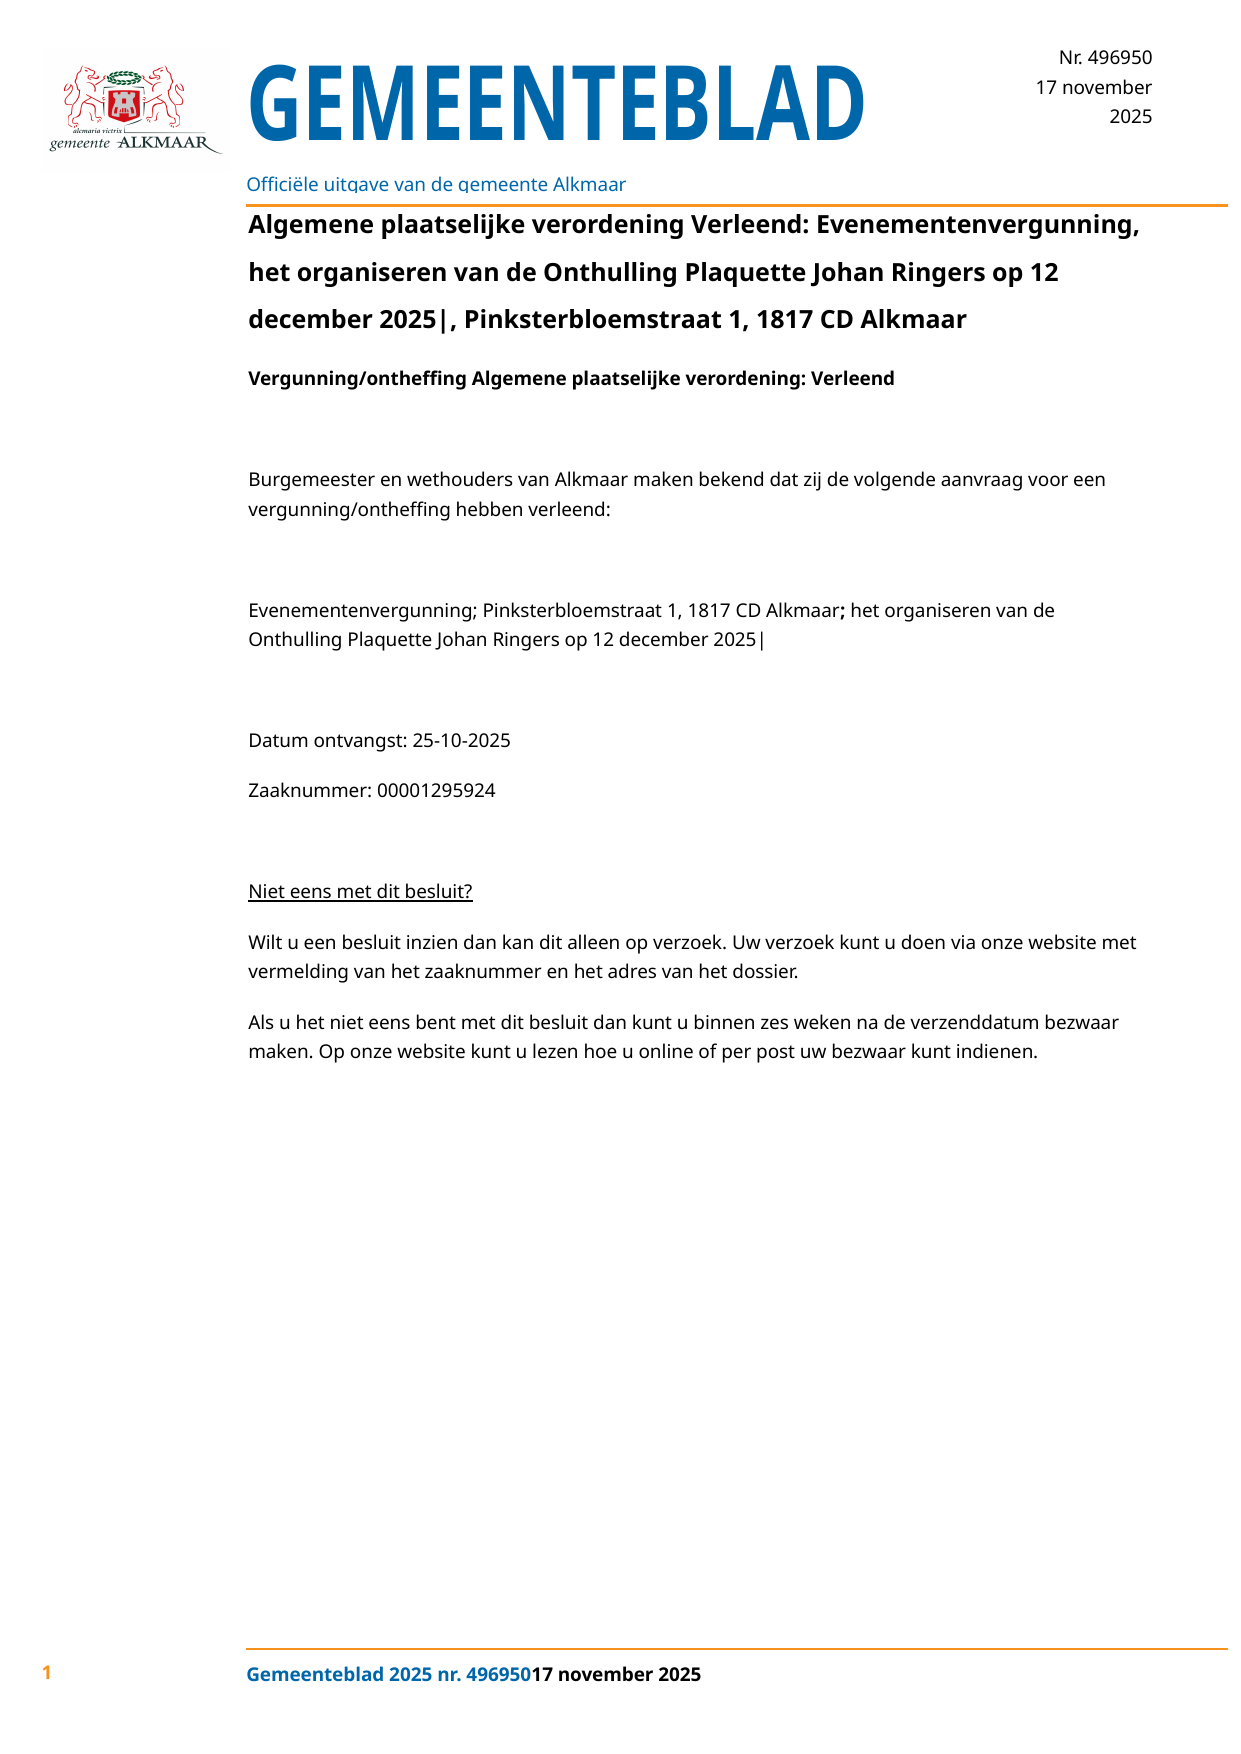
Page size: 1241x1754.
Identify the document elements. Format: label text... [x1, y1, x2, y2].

text Datum ontvangst: 25-10-2025 [248, 727, 1152, 753]
text Wilt u een besluit inzien dan kan dit alleen op verzoek. Uw verzoek kunt u doen via onze website met vermelding van het zaaknummer en het adres van het dossier. [248, 929, 1152, 984]
text Burgemeester en wethouders van Alkmaar maken bekend dat zij de volgende aanvraag voor een vergunning/ontheffing hebben verleend: [248, 466, 1152, 522]
text Vergunning/ontheffing Algemene plaatselijke verordening: Verleend [248, 366, 1152, 391]
text Zaaknummer: 00001295924 [248, 778, 1152, 803]
text Als u het niet eens bent met dit besluit dan kunt u binnen zes weken na de verzenddatum bezwaar maken. Op onze website kunt u lezen hoe u online of per post uw bezwaar kunt indienen. [248, 1009, 1152, 1064]
text Evenementenvergunning; Pinksterbloemstraat 1, 1817 CD Alkmaar; het organiseren van de Onthulling Plaquette Johan Ringers op 12 december 2025| [248, 597, 1152, 652]
picture [41, 47, 231, 172]
text Niet eens met dit besluit? [248, 878, 1152, 904]
text Algemene plaatselijke verordening Verleend: Evenementenvergunning, het organiseren van de Onthulling Plaquette Johan Ringers op 12 december 2025|, Pinksterbloemstraat 1, 1817 CD Alkmaar [248, 207, 1152, 336]
